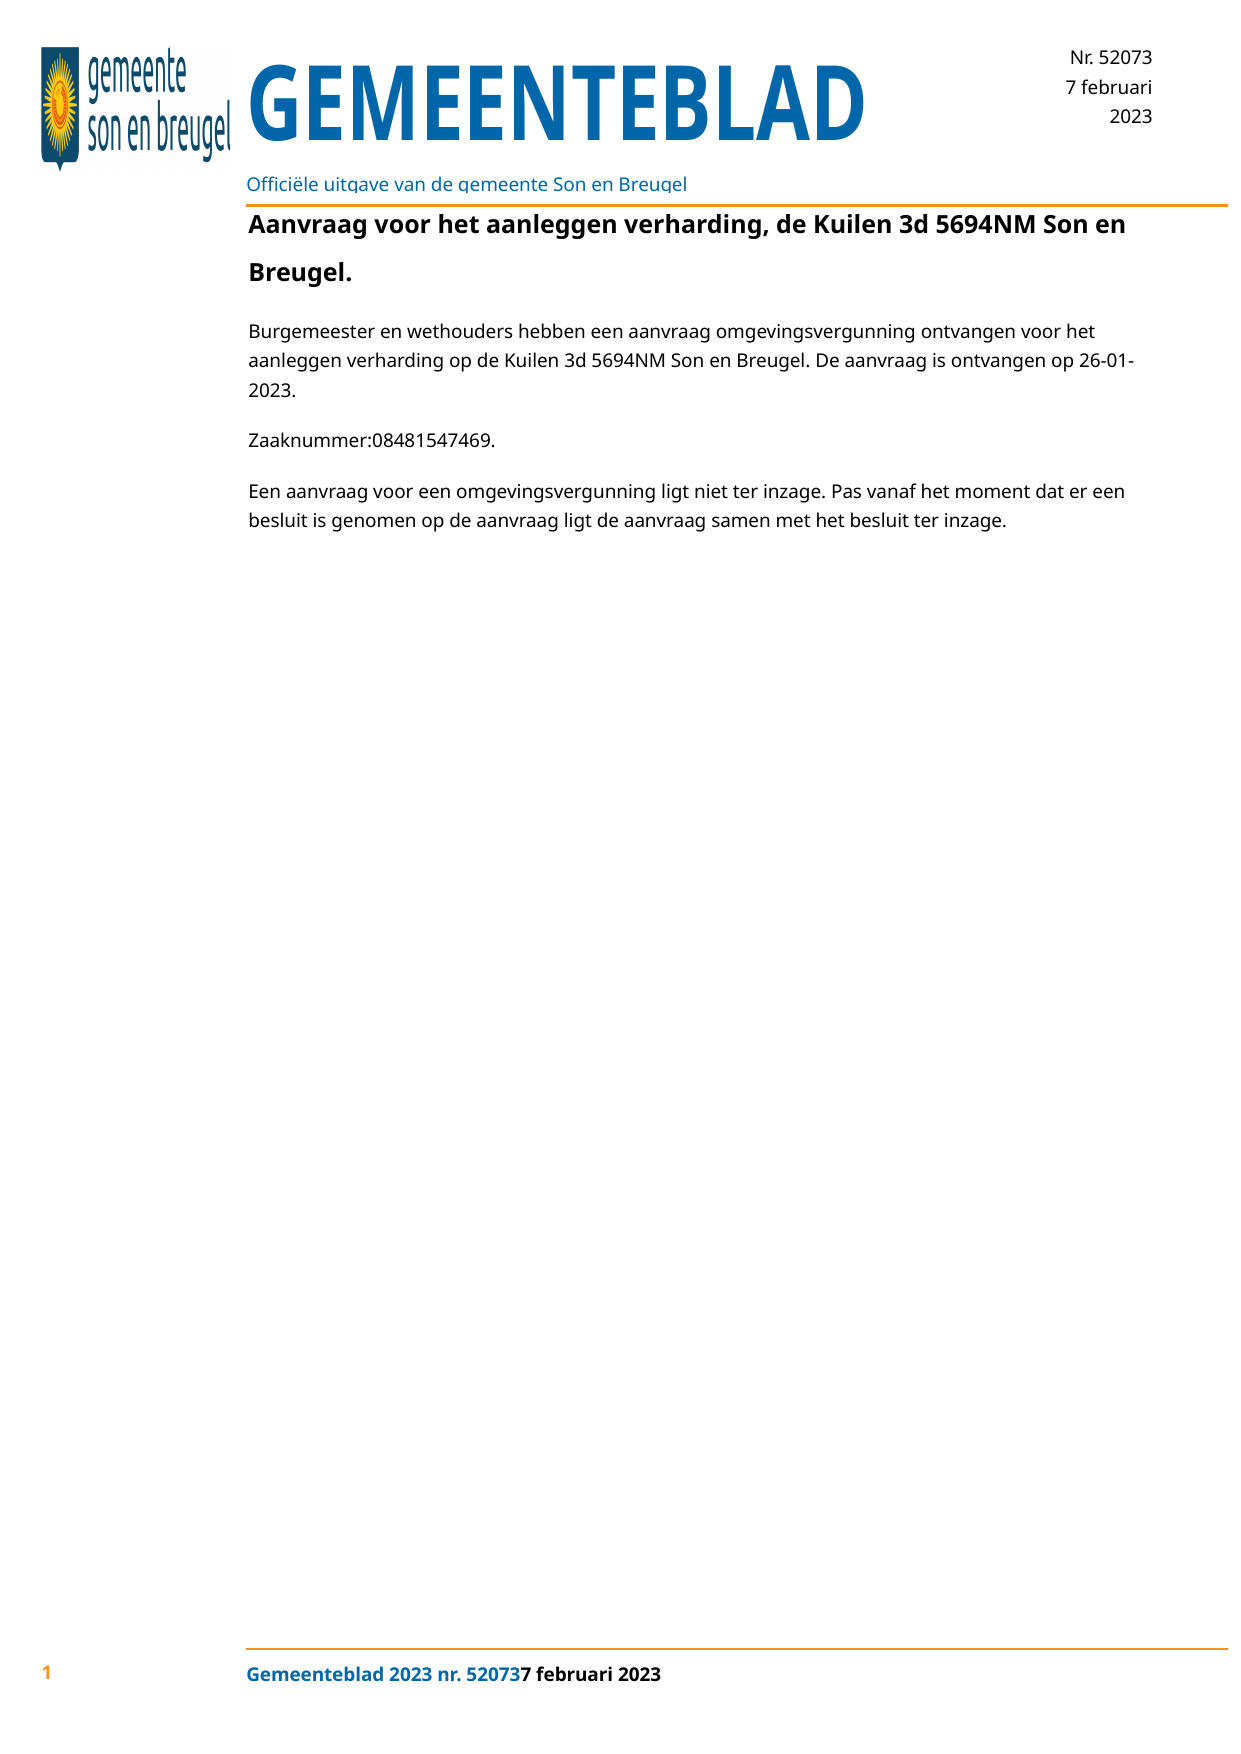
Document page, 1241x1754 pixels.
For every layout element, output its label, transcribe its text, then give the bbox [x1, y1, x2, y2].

picture [41, 47, 231, 172]
text Een aanvraag voor een omgevingsvergunning ligt niet ter inzage. Pas vanaf het moment dat er een besluit is genomen op de aanvraag ligt de aanvraag samen met het besluit ter inzage. [248, 478, 1152, 533]
text Burgemeester en wethouders hebben een aanvraag omgevingsvergunning ontvangen voor het aanleggen verharding op de Kuilen 3d 5694NM Son en Breugel. De aanvraag is ontvangen op 26-01-2023. [248, 318, 1152, 403]
text Zaaknummer:08481547469. [248, 427, 1152, 453]
text Aanvraag voor het aanleggen verharding, de Kuilen 3d 5694NM Son en Breugel. [248, 207, 1152, 288]
